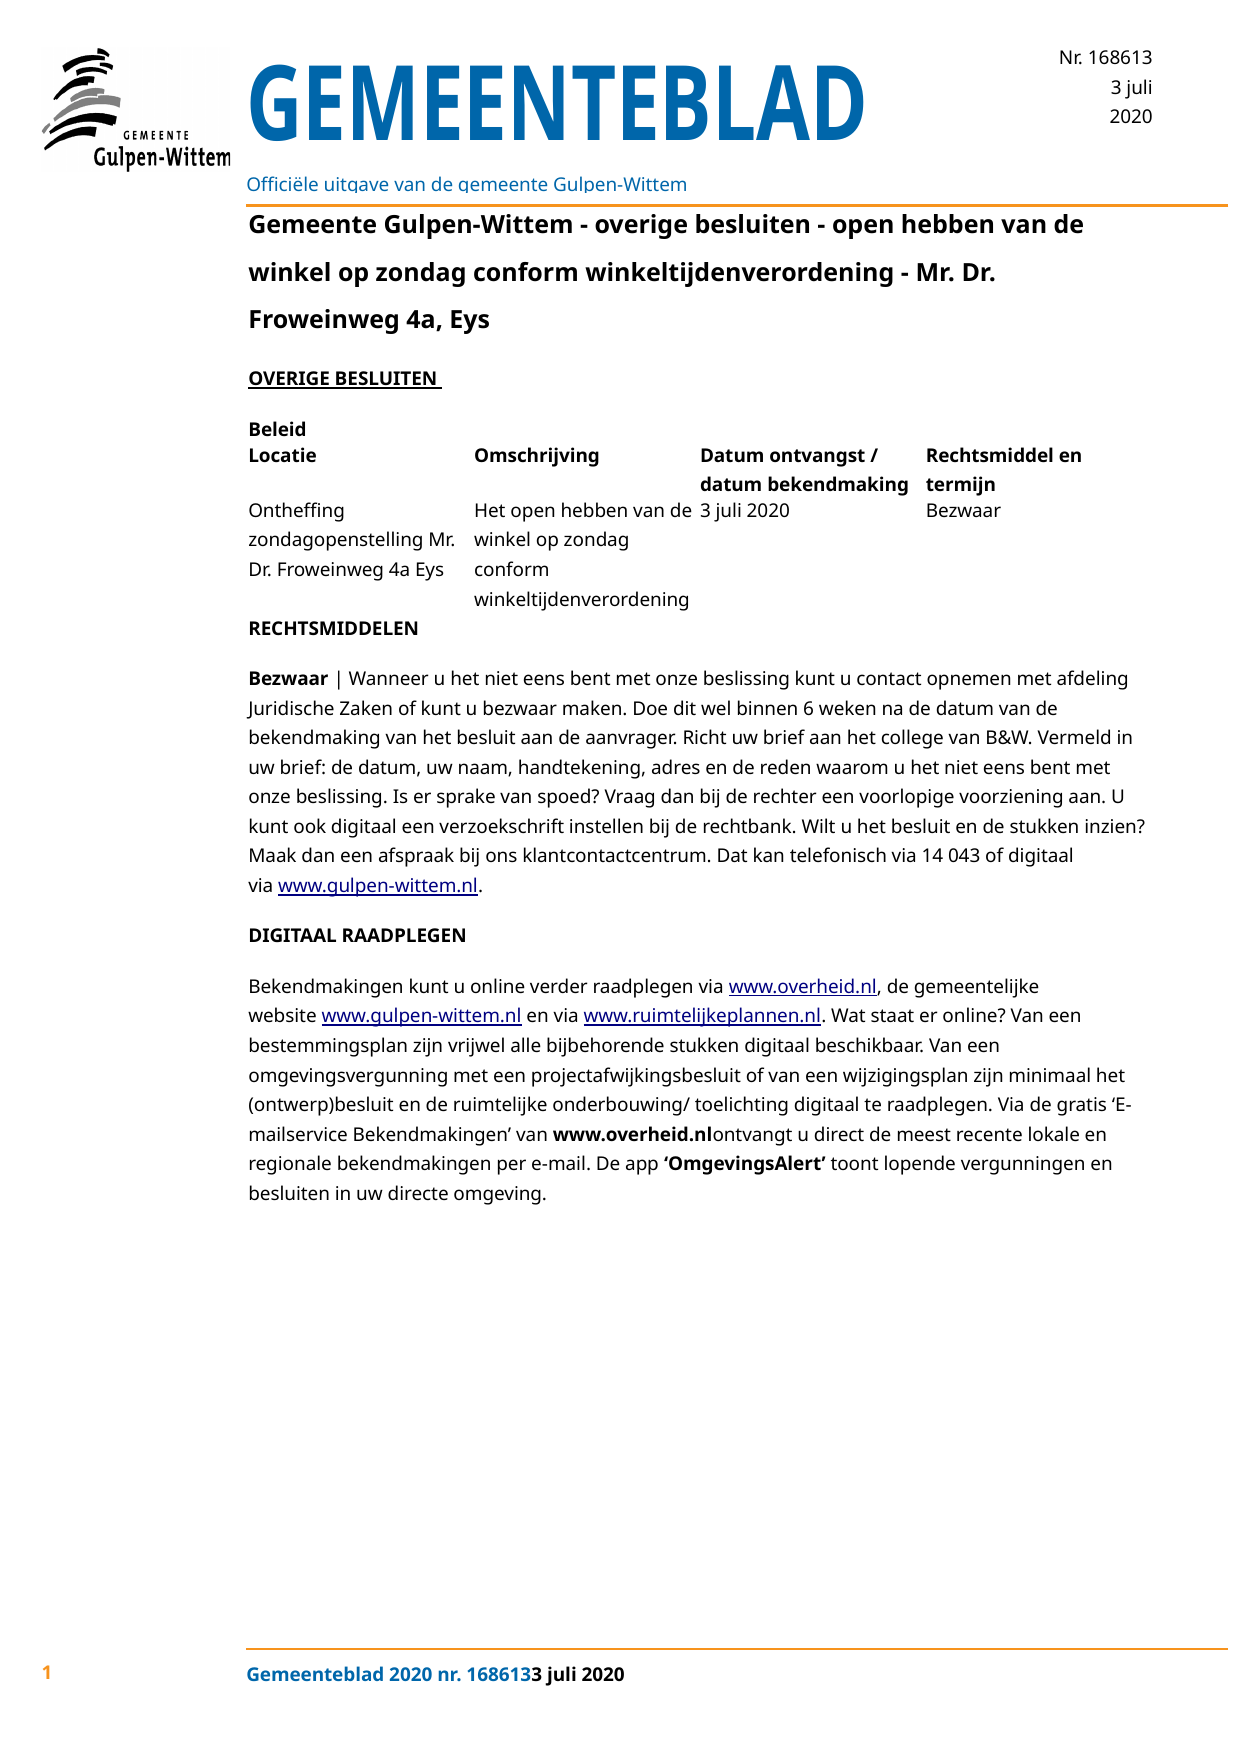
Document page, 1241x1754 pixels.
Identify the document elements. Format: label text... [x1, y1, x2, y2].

table_cell 3 juli 2020 [700, 497, 926, 612]
text Bezwaar | Wanneer u het niet eens bent met onze beslissing kunt u contact opnemen met afdeling Juridische Zaken of kunt u bezwaar maken. Doe dit wel binnen 6 weken na de datum van de bekendmaking van het besluit aan de aanvrager. Richt uw brief aan het college van B&W. Vermeld in uw brief: de datum, uw naam, handtekening, adres en de reden waarom u het niet eens bent met onze beslissing. Is er sprake van spoed? Vraag dan bij de rechter een voorlopige voorziening aan. U kunt ook digitaal een verzoekschrift instellen bij de rechtbank. Wilt u het besluit en de stukken inzien? Maak dan een afspraak bij ons klantcontactcentrum. Dat kan telefonisch via 14 043 of digitaal via www.gulpen-wittem.nl. [248, 665, 1152, 898]
text Gemeente Gulpen-Wittem - overige besluiten - open hebben van de winkel op zondag conform winkeltijdenverordening - Mr. Dr. Froweinweg 4a, Eys [248, 207, 1152, 336]
text RECHTSMIDDELEN [248, 615, 1152, 641]
text Bekendmakingen kunt u online verder raadplegen via www.overheid.nl, de gemeentelijke website www.gulpen-wittem.nl en via www.ruimtelijkeplannen.nl. Wat staat er online? Van een bestemmingsplan zijn vrijwel alle bijbehorende stukken digitaal beschikbaar. Van een omgevingsvergunning met een projectafwijkingsbesluit of van een wijzigingsplan zijn minimaal het (ontwerp)besluit en de ruimtelijke onderbouwing/ toelichting digitaal te raadplegen. Via de gratis ‘E-mailservice Bekendmakingen’ van www.overheid.nlontvangt u direct de meest recente lokale en regionale bekendmakingen per e-mail. De app ‘OmgevingsAlert’ toont lopende vergunningen en besluiten in uw directe omgeving. [248, 973, 1152, 1206]
table_cell Locatie [248, 442, 474, 497]
table_cell Het open hebben van de winkel op zondag conform winkeltijdenverordening [474, 497, 700, 612]
table_cell Rechtsmiddel en termijn [926, 442, 1152, 497]
table_cell Ontheffing zondagopenstelling Mr. Dr. Froweinweg 4a Eys [248, 497, 474, 612]
table_cell Omschrijving [474, 442, 700, 497]
table_cell Bezwaar [926, 497, 1152, 612]
text DIGITAAL RAADPLEGEN [248, 923, 1152, 948]
table_header Beleid [248, 416, 1152, 442]
table_cell Datum ontvangst / datum bekendmaking [700, 442, 926, 497]
text OVERIGE BESLUITEN [248, 366, 1152, 391]
picture [41, 47, 231, 172]
